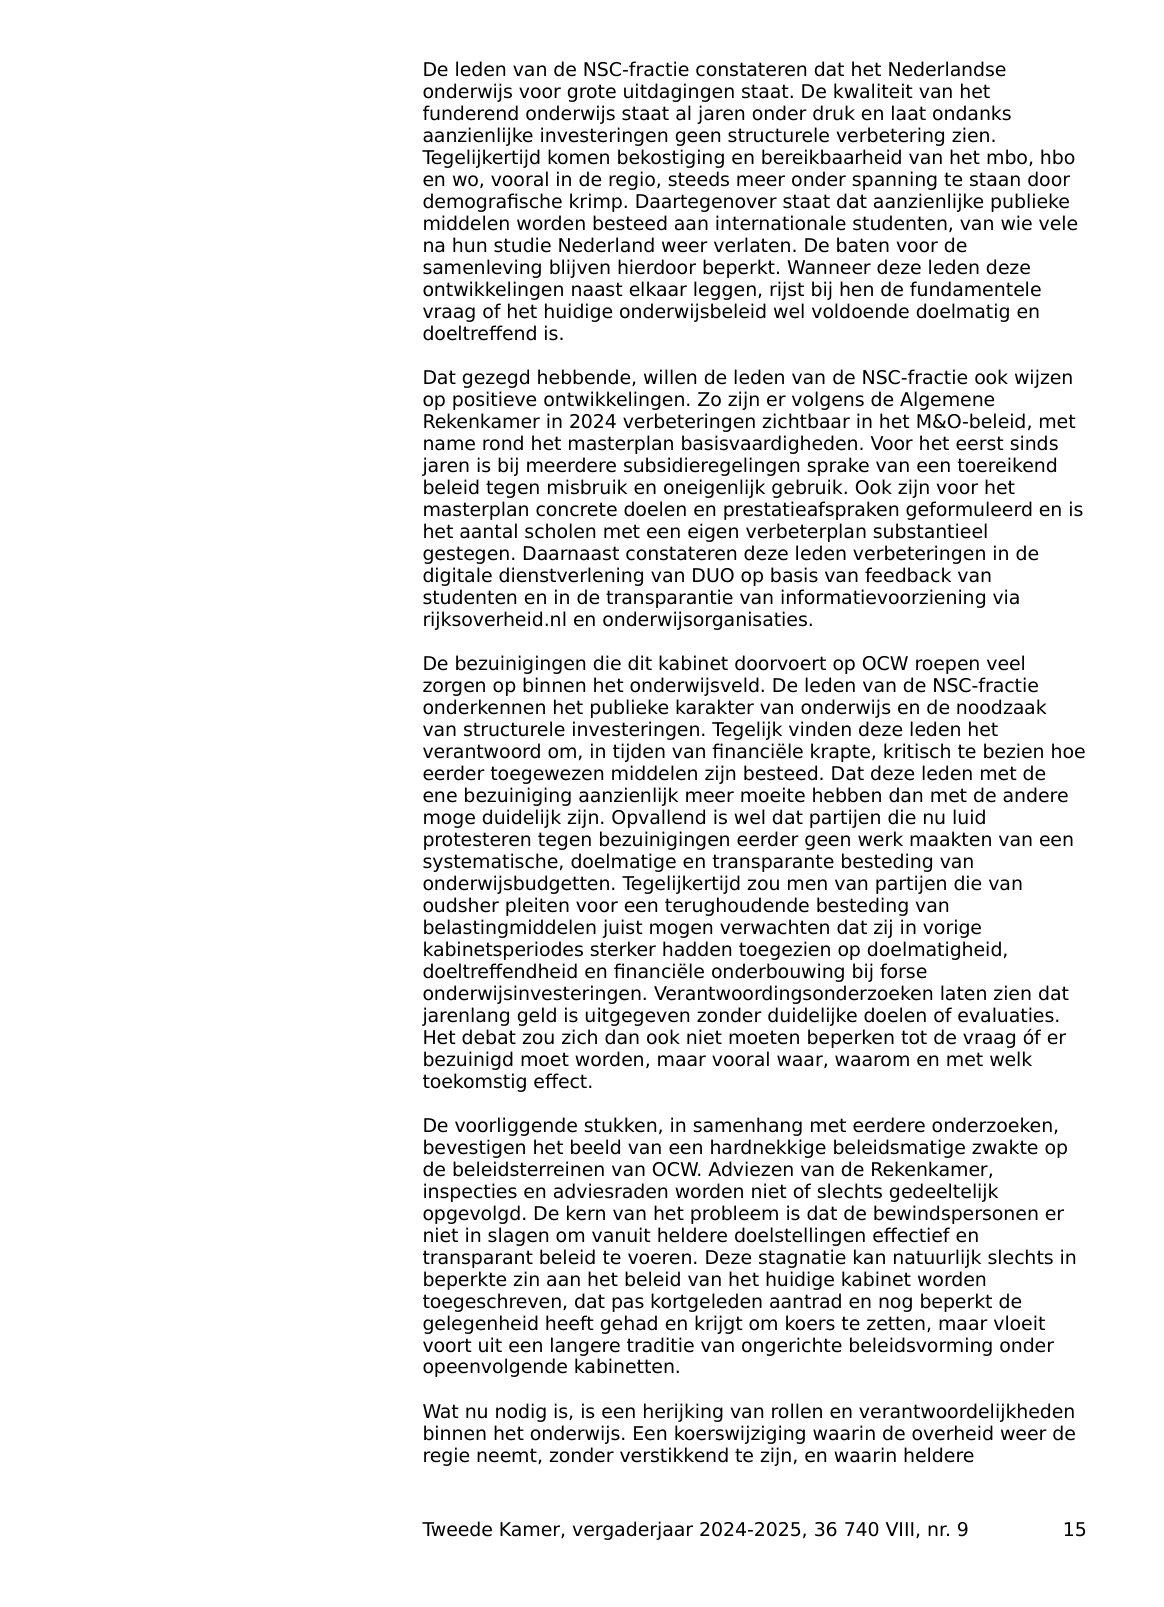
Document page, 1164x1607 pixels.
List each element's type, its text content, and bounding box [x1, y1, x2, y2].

text De bezuinigingen die dit kabinet doorvoert op OCW roepen veel zorgen op binnen het onderwijsveld. De leden van de NSC-fractie onderkennen het publieke karakter van onderwijs en de noodzaak van structurele investeringen. Tegelijk vinden deze leden het verantwoord om, in tijden van financiële krapte, kritisch te bezien hoe eerder toegewezen middelen zijn besteed. Dat deze leden met de ene bezuiniging aanzienlijk meer moeite hebben dan met de andere moge duidelijk zijn. Opvallend is wel dat partijen die nu luid protesteren tegen bezuinigingen eerder geen werk maakten van een systematische, doelmatige en transparante besteding van onderwijsbudgetten. Tegelijkertijd zou men van partijen die van oudsher pleiten voor een terughoudende besteding van belastingmiddelen juist mogen verwachten dat zij in vorige kabinetsperiodes sterker hadden toegezien op doelmatigheid, doeltreffendheid en financiële onderbouwing bij forse onderwijsinvesteringen. Verantwoordingsonderzoeken laten zien dat jarenlang geld is uitgegeven zonder duidelijke doelen of evaluaties. Het debat zou zich dan ook niet moeten beperken tot de vraag óf er bezuinigd moet worden, maar vooral waar, waarom en met welk toekomstig effect. [422, 653, 1087, 1092]
text Dat gezegd hebbende, willen de leden van de NSC-fractie ook wijzen op positieve ontwikkelingen. Zo zijn er volgens de Algemene Rekenkamer in 2024 verbeteringen zichtbaar in het M&O-beleid, met name rond het masterplan basisvaardigheden. Voor het eerst sinds jaren is bij meerdere subsidieregelingen sprake van een toereikend beleid tegen misbruik en oneigenlijk gebruik. Ook zijn voor het masterplan concrete doelen en prestatieafspraken geformuleerd en is het aantal scholen met een eigen verbeterplan substantieel gestegen. Daarnaast constateren deze leden verbeteringen in de digitale dienstverlening van DUO op basis van feedback van studenten en in de transparantie van informatievoorziening via rijksoverheid.nl en onderwijsorganisaties. [422, 367, 1087, 631]
text De voorliggende stukken, in samenhang met eerdere onderzoeken, bevestigen het beeld van een hardnekkige beleidsmatige zwakte op de beleidsterreinen van OCW. Adviezen van de Rekenkamer, inspecties en adviesraden worden niet of slechts gedeeltelijk opgevolgd. De kern van het probleem is dat de bewindspersonen er niet in slagen om vanuit heldere doelstellingen effectief en transparant beleid te voeren. Deze stagnatie kan natuurlijk slechts in beperkte zin aan het beleid van het huidige kabinet worden toegeschreven, dat pas kortgeleden aantrad en nog beperkt de gelegenheid heeft gehad en krijgt om koers te zetten, maar vloeit voort uit een langere traditie van ongerichte beleidsvorming onder opeenvolgende kabinetten. [422, 1115, 1087, 1378]
text Wat nu nodig is, is een herijking van rollen en verantwoordelijkheden binnen het onderwijs. Een koerswijziging waarin de overheid weer de regie neemt, zonder verstikkend te zijn, en waarin heldere [422, 1401, 1087, 1467]
text De leden van de NSC-fractie constateren dat het Nederlandse onderwijs voor grote uitdagingen staat. De kwaliteit van het funderend onderwijs staat al jaren onder druk en laat ondanks aanzienlijke investeringen geen structurele verbetering zien. Tegelijkertijd komen bekostiging en bereikbaarheid van het mbo, hbo en wo, vooral in de regio, steeds meer onder spanning te staan door demografische krimp. Daartegenover staat dat aanzienlijke publieke middelen worden besteed aan internationale studenten, van wie vele na hun studie Nederland weer verlaten. De baten voor de samenleving blijven hierdoor beperkt. Wanneer deze leden deze ontwikkelingen naast elkaar leggen, rijst bij hen de fundamentele vraag of het huidige onderwijsbeleid wel voldoende doelmatig en doeltreffend is. [422, 59, 1087, 345]
